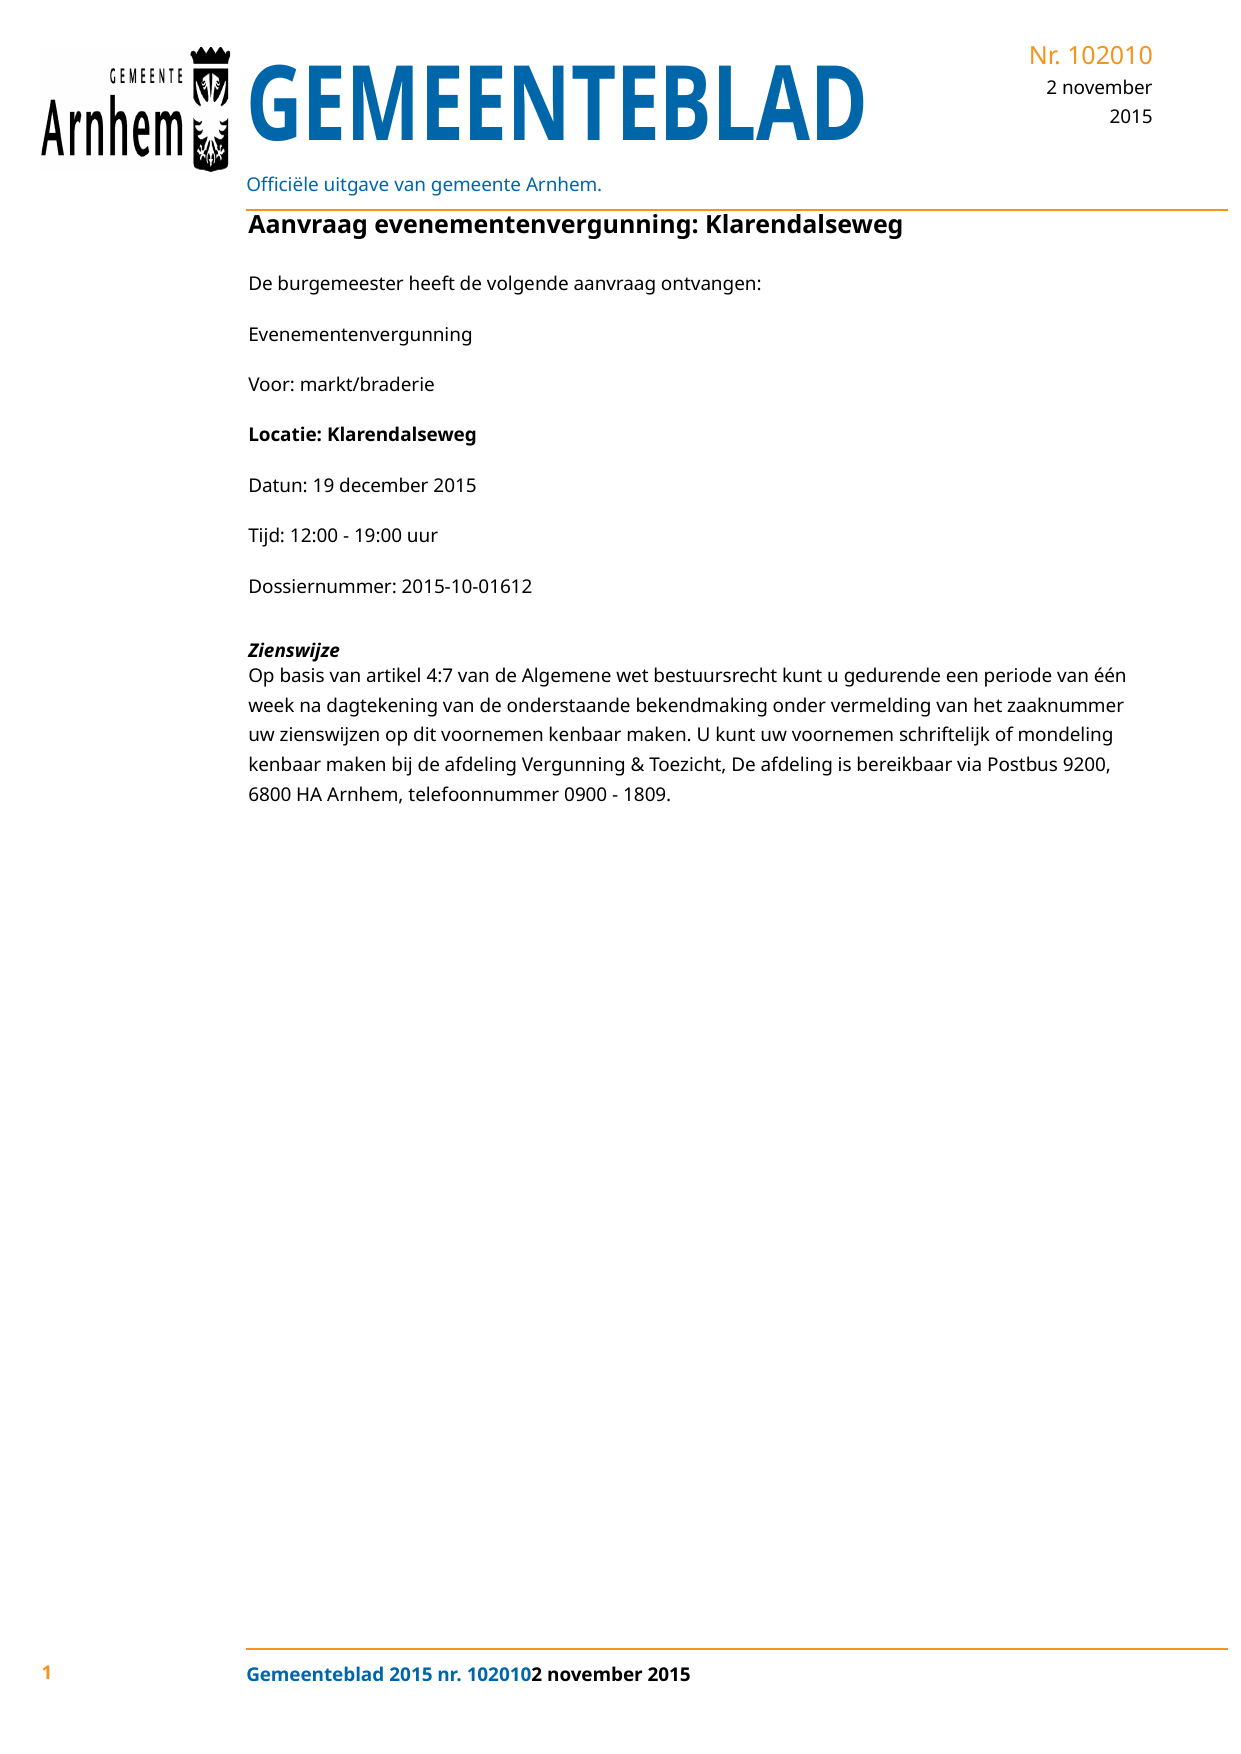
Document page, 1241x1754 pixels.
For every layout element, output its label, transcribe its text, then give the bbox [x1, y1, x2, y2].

text Evenementenvergunning [248, 321, 1152, 346]
text Zienswijze [248, 637, 1152, 662]
text Dossiernummer: 2015-10-01612 [248, 573, 1152, 598]
text Voor: markt/braderie [248, 371, 1152, 397]
text De burgemeester heeft de volgende aanvraag ontvangen: [248, 270, 1152, 296]
text Op basis van artikel 4:7 van de Algemene wet bestuursrecht kunt u gedurende een periode van één week na dagtekening van de onderstaande bekendmaking onder vermelding van het zaaknummer uw zienswijzen op dit voornemen kenbaar maken. U kunt uw voornemen schriftelijk of mondeling kenbaar maken bij de afdeling Vergunning & Toezicht, De afdeling is bereikbaar via Postbus 9200, 6800 HA Arnhem, telefoonnummer 0900 - 1809. [248, 662, 1152, 807]
text Aanvraag evenementenvergunning: Klarendalseweg [248, 211, 1152, 241]
picture [41, 47, 231, 172]
text Locatie: Klarendalseweg [248, 422, 1152, 447]
text Datun: 19 december 2015 [248, 472, 1152, 498]
text Tijd: 12:00 - 19:00 uur [248, 522, 1152, 548]
